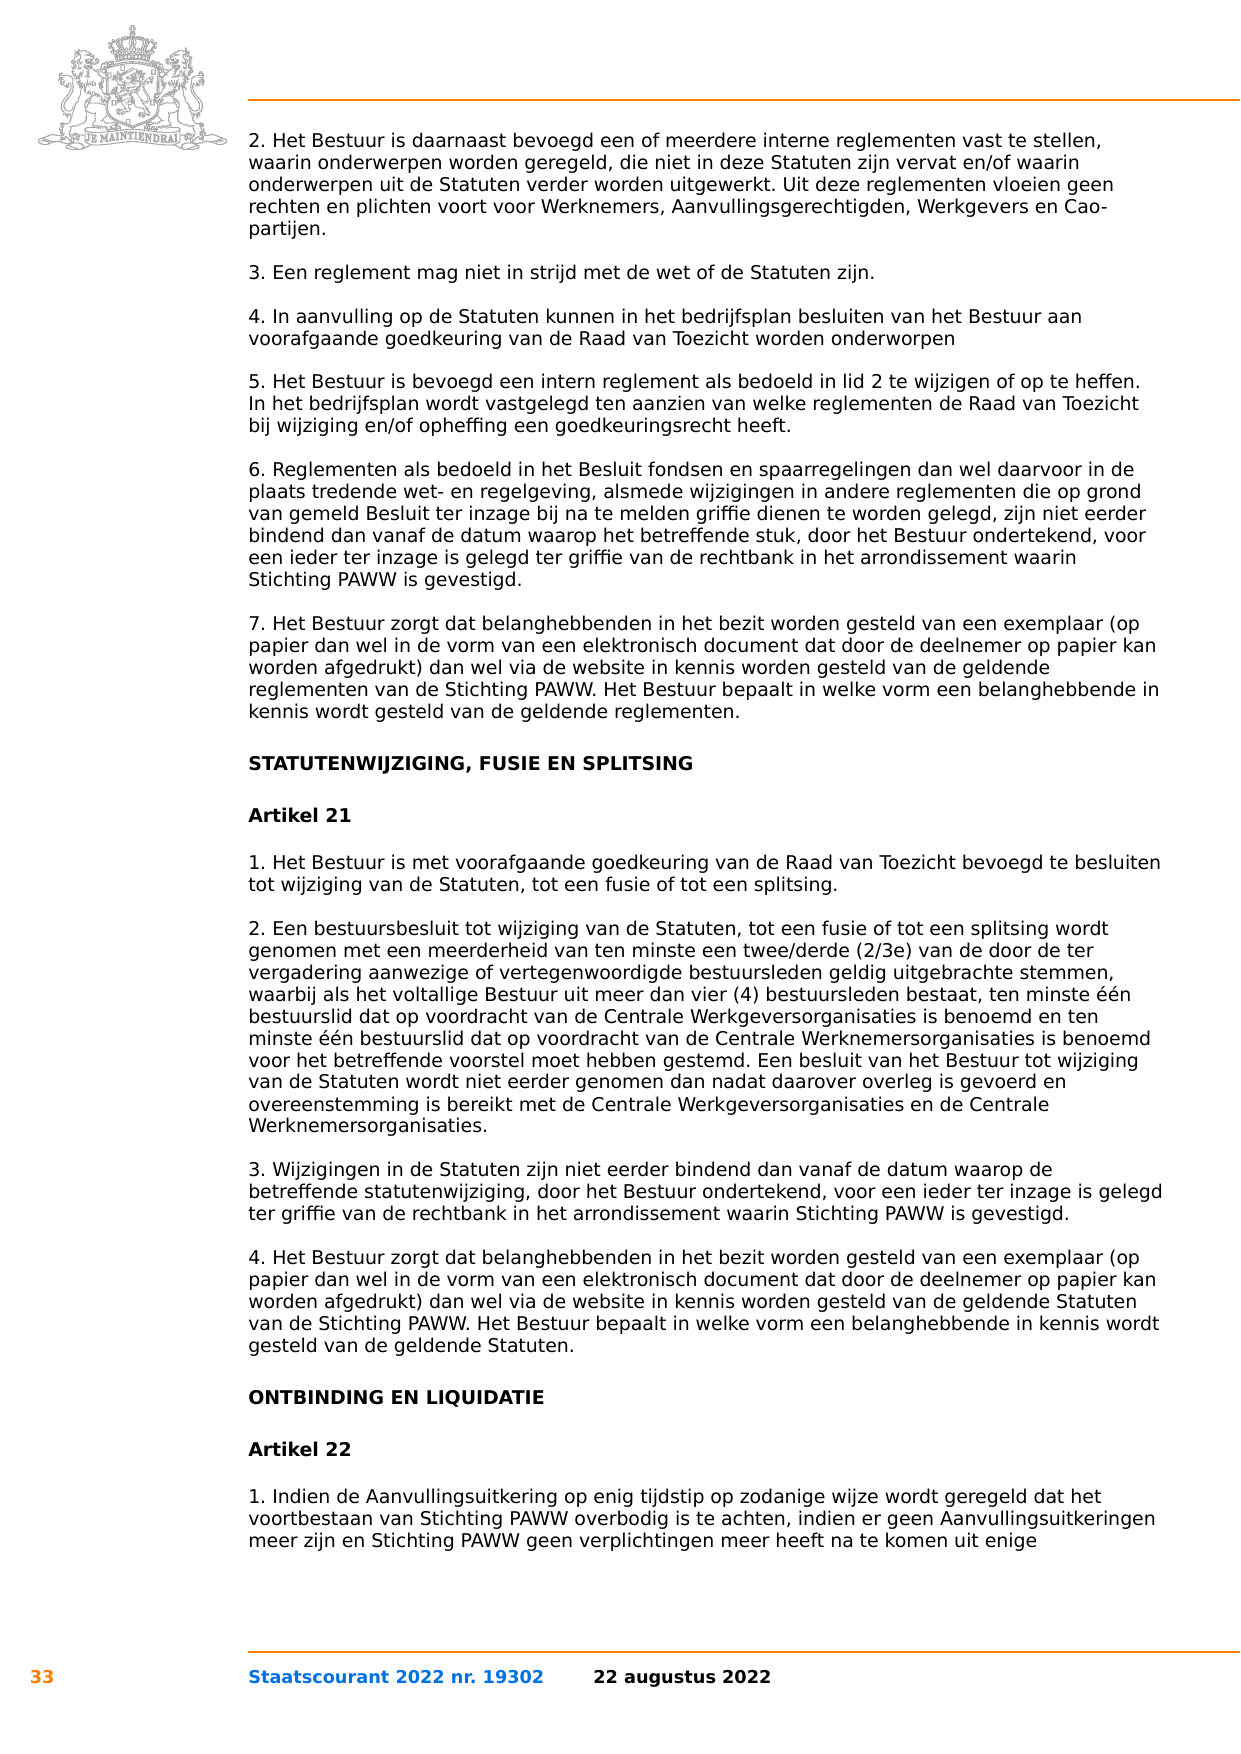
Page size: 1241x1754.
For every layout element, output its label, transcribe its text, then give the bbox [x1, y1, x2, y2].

text 6. Reglementen als bedoeld in het Besluit fondsen en spaarregelingen dan wel daarvoor in de plaats tredende wet- en regelgeving, alsmede wijzigingen in andere reglementen die op grond van gemeld Besluit ter inzage bij na te melden griffie dienen te worden gelegd, zijn niet eerder bindend dan vanaf de datum waarop het betreffende stuk, door het Bestuur ondertekend, voor een ieder ter inzage is gelegd ter griffie van de rechtbank in het arrondissement waarin Stichting PAWW is gevestigd. [248, 459, 1163, 591]
text 1. Het Bestuur is met voorafgaande goedkeuring van de Raad van Toezicht bevoegd te besluiten tot wijziging van de Statuten, tot een fusie of tot een splitsing. [248, 852, 1163, 896]
subtitle STATUTENWIJZIGING, FUSIE EN SPLITSING [248, 753, 1163, 775]
text 3. Wijzigingen in de Statuten zijn niet eerder bindend dan vanaf de datum waarop de betreffende statutenwijziging, door het Bestuur ondertekend, voor een ieder ter inzage is gelegd ter griffie van de rechtbank in het arrondissement waarin Stichting PAWW is gevestigd. [248, 1159, 1163, 1225]
text 7. Het Bestuur zorgt dat belanghebbenden in het bezit worden gesteld van een exemplaar (op papier dan wel in de vorm van een elektronisch document dat door de deelnemer op papier kan worden afgedrukt) dan wel via de website in kennis worden gesteld van de geldende reglementen van de Stichting PAWW. Het Bestuur bepaalt in welke vorm een belanghebbende in kennis wordt gesteld van de geldende reglementen. [248, 613, 1163, 723]
text 2. Een bestuursbesluit tot wijziging van de Statuten, tot een fusie of tot een splitsing wordt genomen met een meerderheid van ten minste een twee/derde (2/3e) van de door de ter vergadering aanwezige of vertegenwoordigde bestuursleden geldig uitgebrachte stemmen, waarbij als het voltallige Bestuur uit meer dan vier (4) bestuursleden bestaat, ten minste één bestuurslid dat op voordracht van de Centrale Werkgeversorganisaties is benoemd en ten minste één bestuurslid dat op voordracht van de Centrale Werknemersorganisaties is benoemd voor het betreffende voorstel moet hebben gestemd. Een besluit van het Bestuur tot wijziging van de Statuten wordt niet eerder genomen dan nadat daarover overleg is gevoerd en overeenstemming is bereikt met de Centrale Werkgeversorganisaties en de Centrale Werknemersorganisaties. [248, 918, 1163, 1137]
text 2. Het Bestuur is daarnaast bevoegd een of meerdere interne reglementen vast te stellen, waarin onderwerpen worden geregeld, die niet in deze Statuten zijn vervat en/of waarin onderwerpen uit de Statuten verder worden uitgewerkt. Uit deze reglementen vloeien geen rechten en plichten voort voor Werknemers, Aanvullingsgerechtigden, Werkgevers en Cao-partijen. [248, 130, 1163, 240]
picture [38, 25, 227, 150]
subtitle Artikel 22 [248, 1439, 1163, 1461]
text 3. Een reglement mag niet in strijd met de wet of de Statuten zijn. [248, 262, 1163, 284]
text 5. Het Bestuur is bevoegd een intern reglement als bedoeld in lid 2 te wijzigen of op te heffen. In het bedrijfsplan wordt vastgelegd ten aanzien van welke reglementen de Raad van Toezicht bij wijziging en/of opheffing een goedkeuringsrecht heeft. [248, 371, 1163, 437]
subtitle ONTBINDING EN LIQUIDATIE [248, 1387, 1163, 1409]
text 4. In aanvulling op de Statuten kunnen in het bedrijfsplan besluiten van het Bestuur aan voorafgaande goedkeuring van de Raad van Toezicht worden onderworpen [248, 306, 1163, 349]
subtitle Artikel 21 [248, 805, 1163, 827]
text 4. Het Bestuur zorgt dat belanghebbenden in het bezit worden gesteld van een exemplaar (op papier dan wel in de vorm van een elektronisch document dat door de deelnemer op papier kan worden afgedrukt) dan wel via de website in kennis worden gesteld van de geldende Statuten van de Stichting PAWW. Het Bestuur bepaalt in welke vorm een belanghebbende in kennis wordt gesteld van de geldende Statuten. [248, 1247, 1163, 1357]
text 1. Indien de Aanvullingsuitkering op enig tijdstip op zodanige wijze wordt geregeld dat het voortbestaan van Stichting PAWW overbodig is te achten, indien er geen Aanvullingsuitkeringen meer zijn en Stichting PAWW geen verplichtingen meer heeft na te komen uit enige [248, 1486, 1163, 1552]
